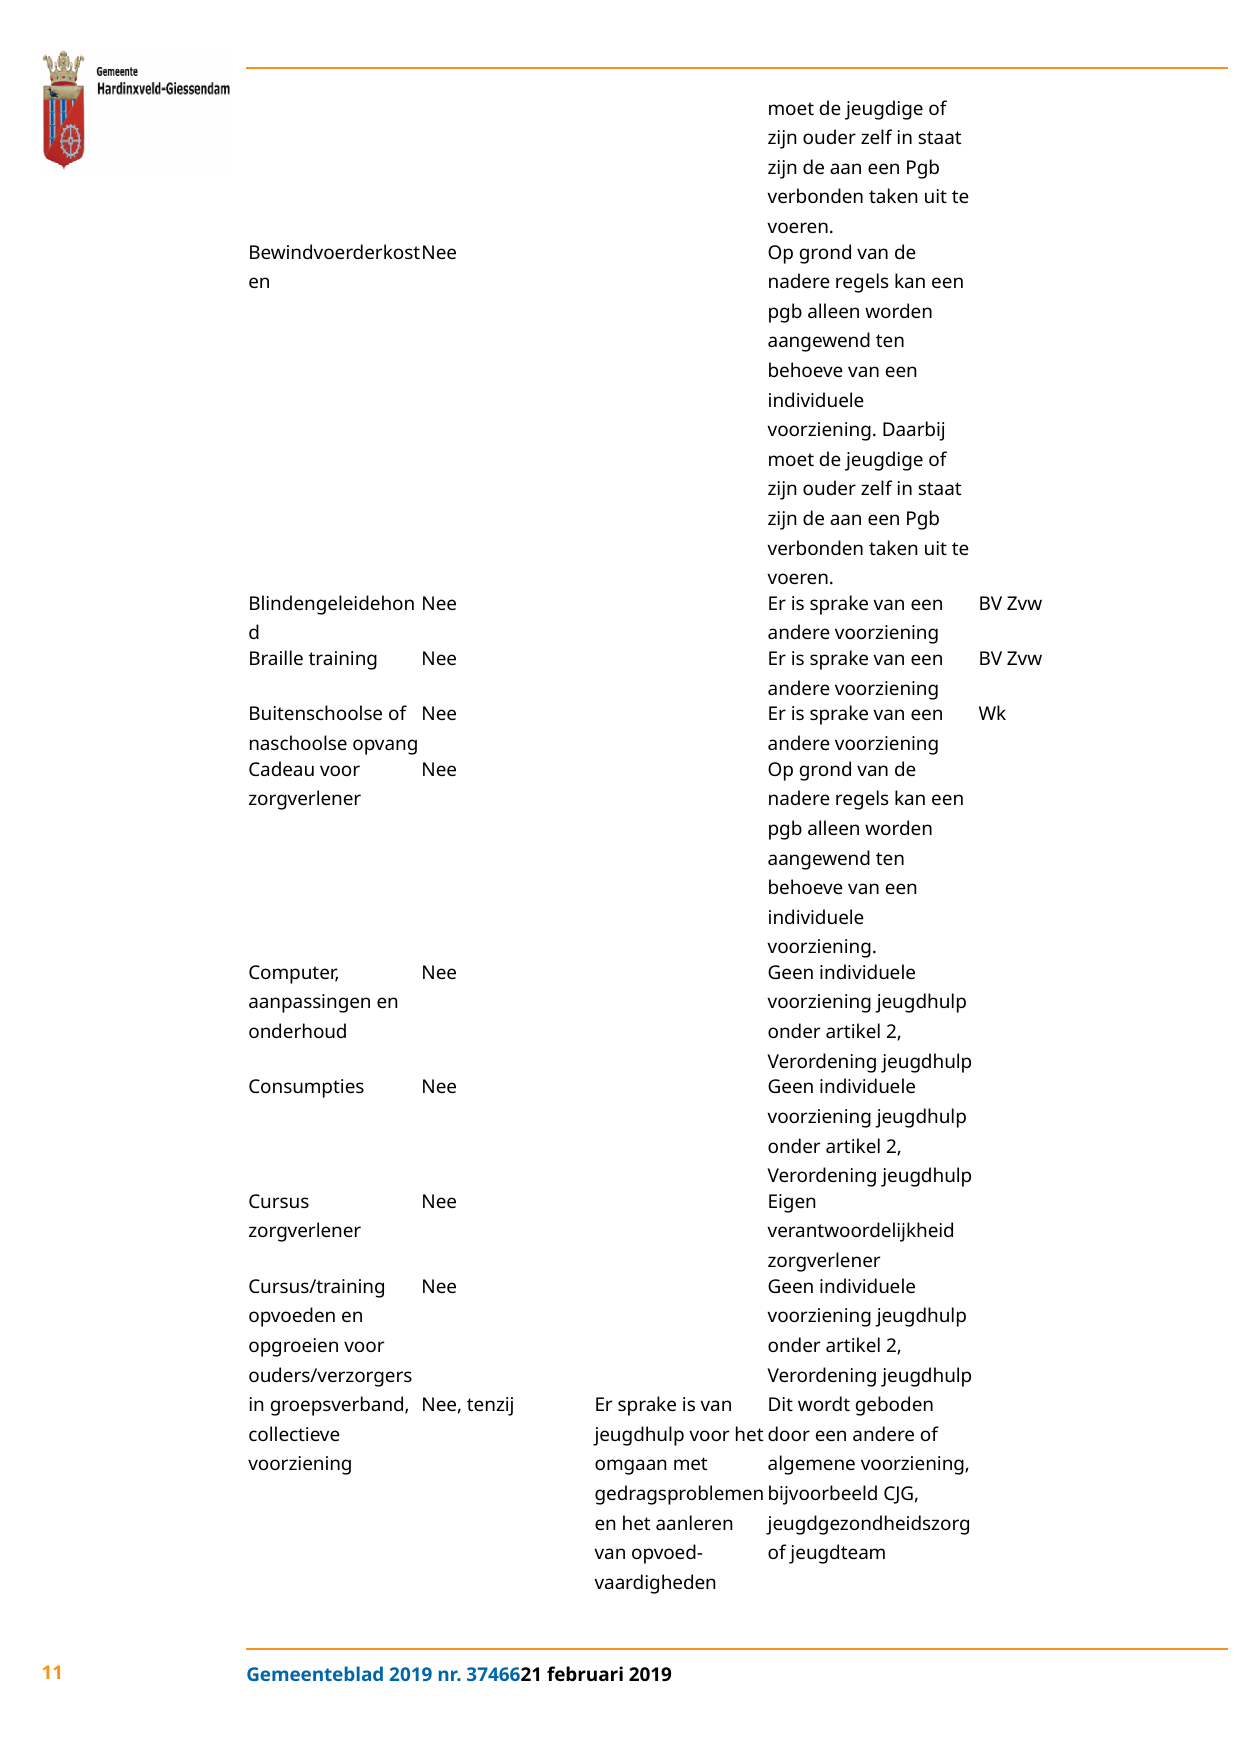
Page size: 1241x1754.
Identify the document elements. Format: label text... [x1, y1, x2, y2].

table_cell Braille training [248, 645, 421, 701]
picture [41, 47, 231, 172]
table_cell [594, 239, 767, 590]
table_cell Op grond van de nadere regels kan een pgb alleen worden aangewend ten behoeve van een individuele voorziening. [768, 756, 978, 959]
table_cell Nee [421, 590, 594, 645]
table_cell [248, 95, 421, 239]
table_cell Nee [421, 645, 594, 701]
table_cell Nee Nee, tenzij [421, 1273, 594, 1594]
table_cell Er is sprake van een andere voorziening [768, 645, 978, 701]
table_cell [594, 590, 767, 645]
table_cell Geen individuele voorziening jeugdhulp onder artikel 2, Verordening jeugdhulp Dit wordt geboden door een andere of algemene voorziening, bijvoorbeeld CJG, jeugdgezondheidszorg of jeugdteam [768, 1273, 978, 1594]
table_cell Nee [421, 1188, 594, 1273]
table_cell Nee [421, 756, 594, 959]
table_cell [594, 1074, 767, 1188]
table_cell BV Zvw [978, 590, 1152, 645]
table_cell Nee [421, 239, 594, 590]
table_cell [594, 1188, 767, 1273]
table_cell [421, 95, 594, 239]
table_cell Cadeau voor zorgverlener [248, 756, 421, 959]
table_cell [594, 959, 767, 1074]
table_cell Er is sprake van een andere voorziening [768, 590, 978, 645]
table_cell moet de jeugdige of zijn ouder zelf in staat zijn de aan een Pgb verbonden taken uit te voeren. [768, 95, 978, 239]
table_cell Eigen verantwoordelijkheid zorgverlener [768, 1188, 978, 1273]
table_cell Bewindvoerderkosten [248, 239, 421, 590]
table_cell Computer, aanpassingen en onderhoud [248, 959, 421, 1074]
table_cell Cursus zorgverlener [248, 1188, 421, 1273]
table_cell Wk [978, 701, 1152, 756]
table_cell Nee [421, 1074, 594, 1188]
table_cell [978, 959, 1152, 1074]
table_cell Blindengeleidehond [248, 590, 421, 645]
table_cell Geen individuele voorziening jeugdhulp onder artikel 2, Verordening jeugdhulp [768, 959, 978, 1074]
table_cell [594, 701, 767, 756]
table_cell [978, 1188, 1152, 1273]
table_cell [978, 1273, 1152, 1594]
table_cell BV Zvw [978, 645, 1152, 701]
table_cell Er sprake is van jeugdhulp voor het omgaan met gedragsproblemen en het aanleren van opvoed- vaardigheden [594, 1273, 767, 1594]
table_cell [978, 1074, 1152, 1188]
table_cell [978, 95, 1152, 239]
table_cell Nee [421, 701, 594, 756]
table_cell [978, 239, 1152, 590]
table_cell [594, 645, 767, 701]
table_cell [594, 95, 767, 239]
table_cell Er is sprake van een andere voorziening [768, 701, 978, 756]
table_cell Op grond van de nadere regels kan een pgb alleen worden aangewend ten behoeve van een individuele voorziening. Daarbij moet de jeugdige of zijn ouder zelf in staat zijn de aan een Pgb verbonden taken uit te voeren. [768, 239, 978, 590]
table_cell Consumpties [248, 1074, 421, 1188]
table_cell Nee [421, 959, 594, 1074]
table_cell Geen individuele voorziening jeugdhulp onder artikel 2, Verordening jeugdhulp [768, 1074, 978, 1188]
table_cell Cursus/training opvoeden en opgroeien voor ouders/verzorgers in groepsverband, collectieve voorziening [248, 1273, 421, 1594]
table_cell [978, 756, 1152, 959]
table_cell [594, 756, 767, 959]
table_cell Buitenschoolse of naschoolse opvang [248, 701, 421, 756]
